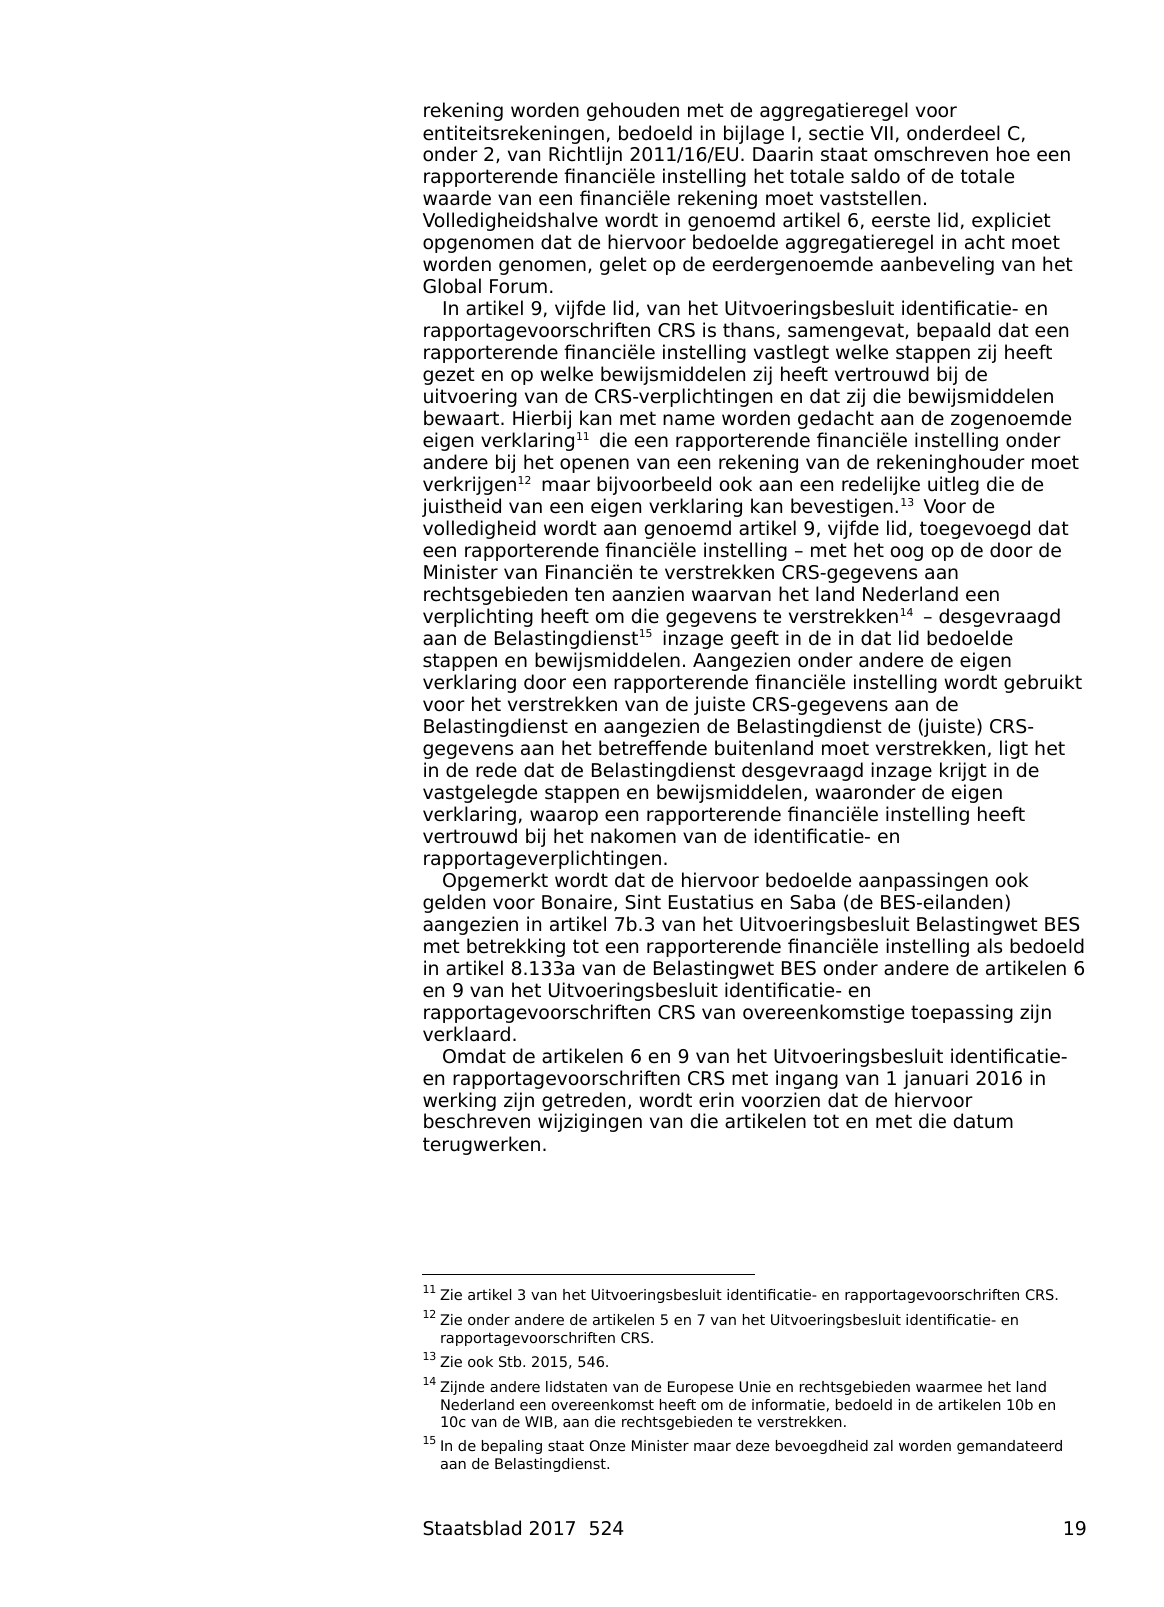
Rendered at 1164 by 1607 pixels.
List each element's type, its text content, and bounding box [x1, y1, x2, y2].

text In de bepaling staat Onze Minister maar deze bevoegdheid zal worden gemandateerd aan de Belastingdienst. [422, 1434, 1087, 1473]
text In artikel 9, vijfde lid, van het Uitvoeringsbesluit identificatie- en rapportagevoorschriften CRS is thans, samengevat, bepaald dat een rapporterende financiële instelling vastlegt welke stappen zij heeft gezet en op welke bewijsmiddelen zij heeft vertrouwd bij de uitvoering van de CRS-verplichtingen en dat zij die bewijsmiddelen bewaart. Hierbij kan met name worden gedacht aan de zogenoemde eigen verklaring die een rapporterende financiële instelling onder andere bij het openen van een rekening van de rekeninghouder moet verkrijgen maar bijvoorbeeld ook aan een redelijke uitleg die de juistheid van een eigen verklaring kan bevestigen. Voor de volledigheid wordt aan genoemd artikel 9, vijfde lid, toegevoegd dat een rapporterende financiële instelling – met het oog op de door de Minister van Financiën te verstrekken CRS-gegevens aan rechtsgebieden ten aanzien waarvan het land Nederland een verplichting heeft om die gegevens te verstrekken – desgevraagd aan de Belastingdienst inzage geeft in de in dat lid bedoelde stappen en bewijsmiddelen. Aangezien onder andere de eigen verklaring door een rapporterende financiële instelling wordt gebruikt voor het verstrekken van de juiste CRS-gegevens aan de Belastingdienst en aangezien de Belastingdienst de (juiste) CRS-gegevens aan het betreffende buitenland moet verstrekken, ligt het in de rede dat de Belastingdienst desgevraagd inzage krijgt in de vastgelegde stappen en bewijsmiddelen, waaronder de eigen verklaring, waarop een rapporterende financiële instelling heeft vertrouwd bij het nakomen van de identificatie- en rapportageverplichtingen. [422, 298, 1087, 870]
text Zijnde andere lidstaten van de Europese Unie en rechtsgebieden waarmee het land Nederland een overeenkomst heeft om de informatie, bedoeld in de artikelen 10b en 10c van de WIB, aan die rechtsgebieden te verstrekken. [422, 1375, 1087, 1431]
text Omdat de artikelen 6 en 9 van het Uitvoeringsbesluit identificatie- en rapportagevoorschriften CRS met ingang van 1 januari 2016 in werking zijn getreden, wordt erin voorzien dat de hiervoor beschreven wijzigingen van die artikelen tot en met die datum terugwerken. [422, 1046, 1087, 1155]
text rekening worden gehouden met de aggregatieregel voor entiteitsrekeningen, bedoeld in bijlage I, sectie VII, onderdeel C, onder 2, van Richtlijn 2011/16/EU. Daarin staat omschreven hoe een rapporterende financiële instelling het totale saldo of de totale waarde van een financiële rekening moet vaststellen. Volledigheidshalve wordt in genoemd artikel 6, eerste lid, expliciet opgenomen dat de hiervoor bedoelde aggregatieregel in acht moet worden genomen, gelet op de eerdergenoemde aanbeveling van het Global Forum. [422, 100, 1087, 298]
text Zie artikel 3 van het Uitvoeringsbesluit identificatie- en rapportagevoorschriften CRS. [422, 1283, 1087, 1305]
text Zie ook Stb. 2015, 546. [422, 1350, 1087, 1372]
text Opgemerkt wordt dat de hiervoor bedoelde aanpassingen ook gelden voor Bonaire, Sint Eustatius en Saba (de BES-eilanden) aangezien in artikel 7b.3 van het Uitvoeringsbesluit Belastingwet BES met betrekking tot een rapporterende financiële instelling als bedoeld in artikel 8.133a van de Belastingwet BES onder andere de artikelen 6 en 9 van het Uitvoeringsbesluit identificatie- en rapportagevoorschriften CRS van overeenkomstige toepassing zijn verklaard. [422, 870, 1087, 1046]
text Zie onder andere de artikelen 5 en 7 van het Uitvoeringsbesluit identificatie- en rapportagevoorschriften CRS. [422, 1308, 1087, 1347]
